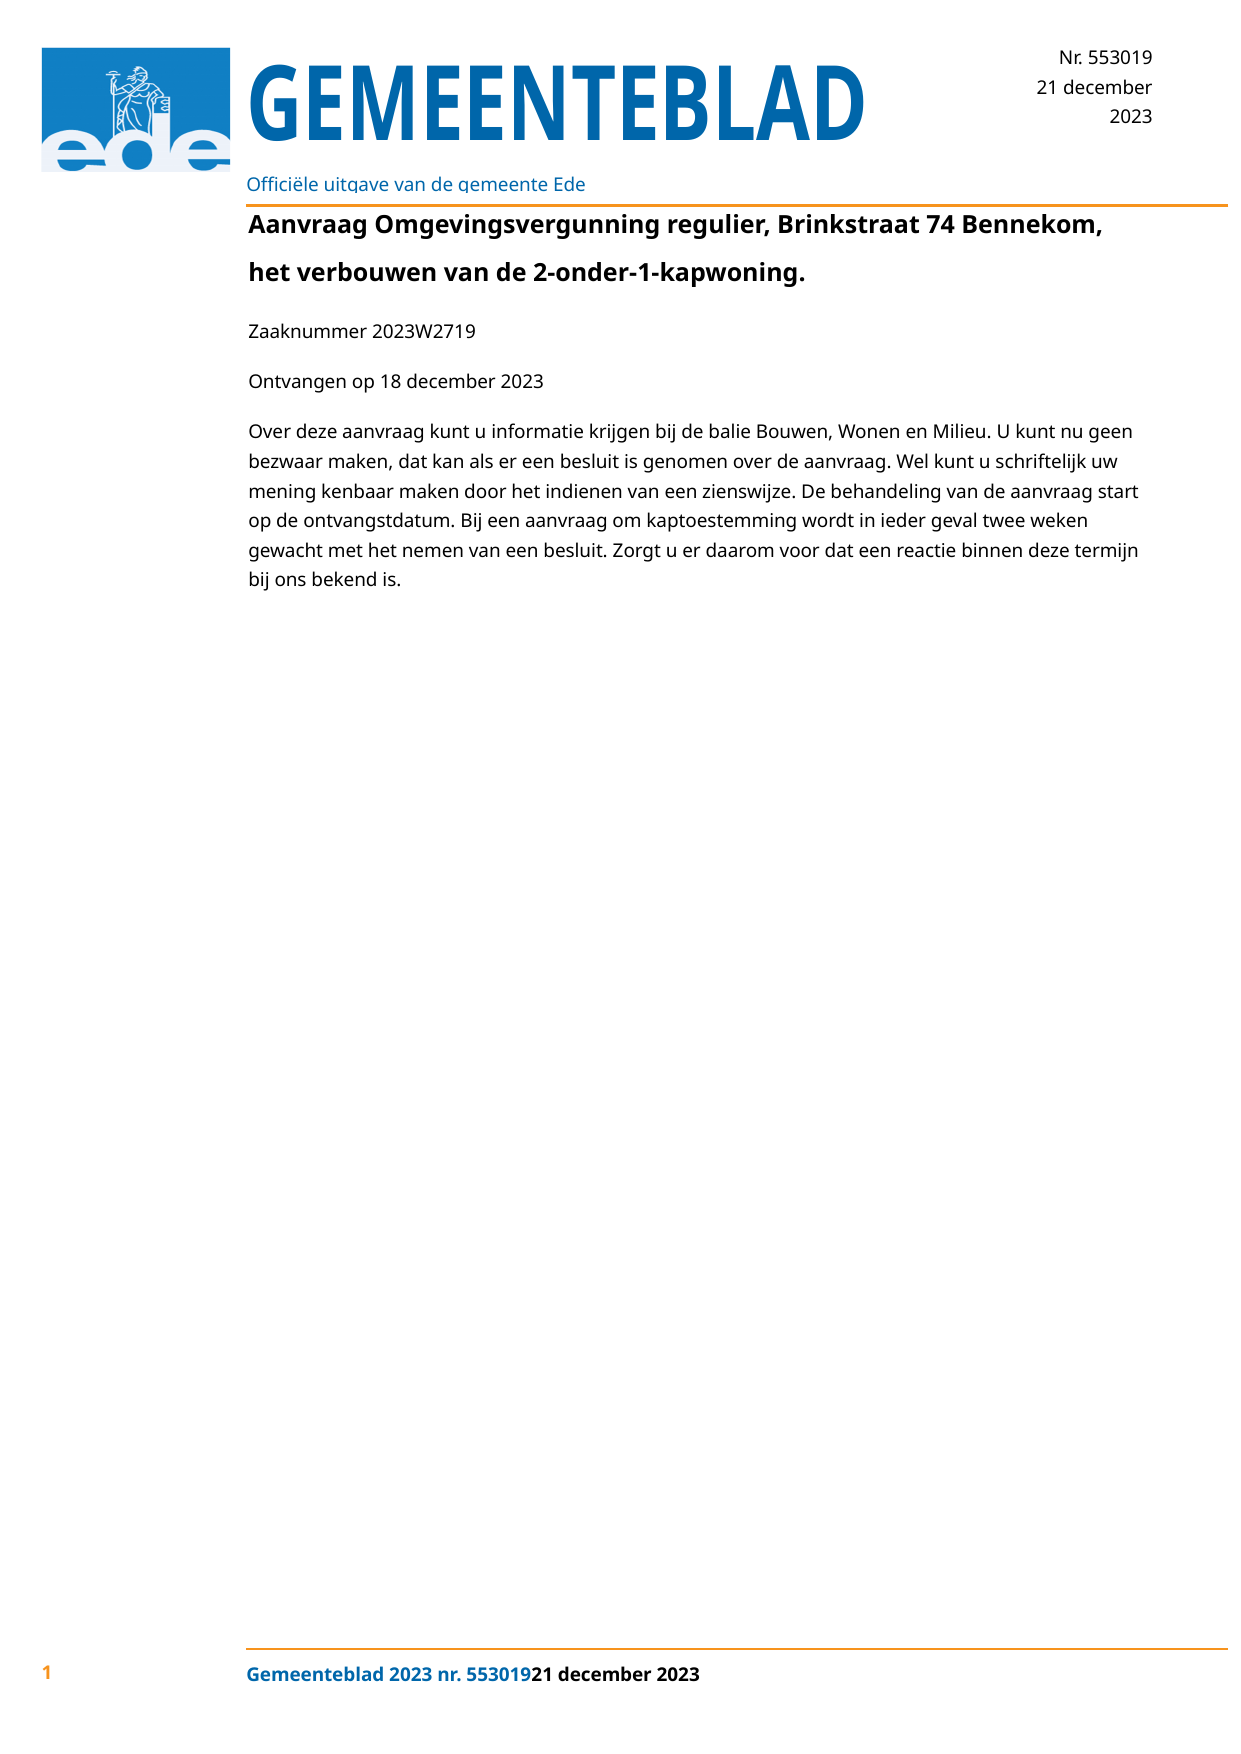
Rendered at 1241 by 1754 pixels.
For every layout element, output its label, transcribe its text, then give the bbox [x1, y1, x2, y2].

text Ontvangen op 18 december 2023 [248, 368, 1152, 394]
text Zaaknummer 2023W2719 [248, 318, 1152, 344]
picture [41, 47, 231, 172]
text Over deze aanvraag kunt u informatie krijgen bij de balie Bouwen, Wonen en Milieu. U kunt nu geen bezwaar maken, dat kan als er een besluit is genomen over de aanvraag. Wel kunt u schriftelijk uw mening kenbaar maken door het indienen van een zienswijze. De behandeling van de aanvraag start op de ontvangstdatum. Bij een aanvraag om kaptoestemming wordt in ieder geval twee weken gewacht met het nemen van een besluit. Zorgt u er daarom voor dat een reactie binnen deze termijn bij ons bekend is. [248, 419, 1152, 592]
text Aanvraag Omgevingsvergunning regulier, Brinkstraat 74 Bennekom, het verbouwen van de 2-onder-1-kapwoning. [248, 207, 1152, 288]
